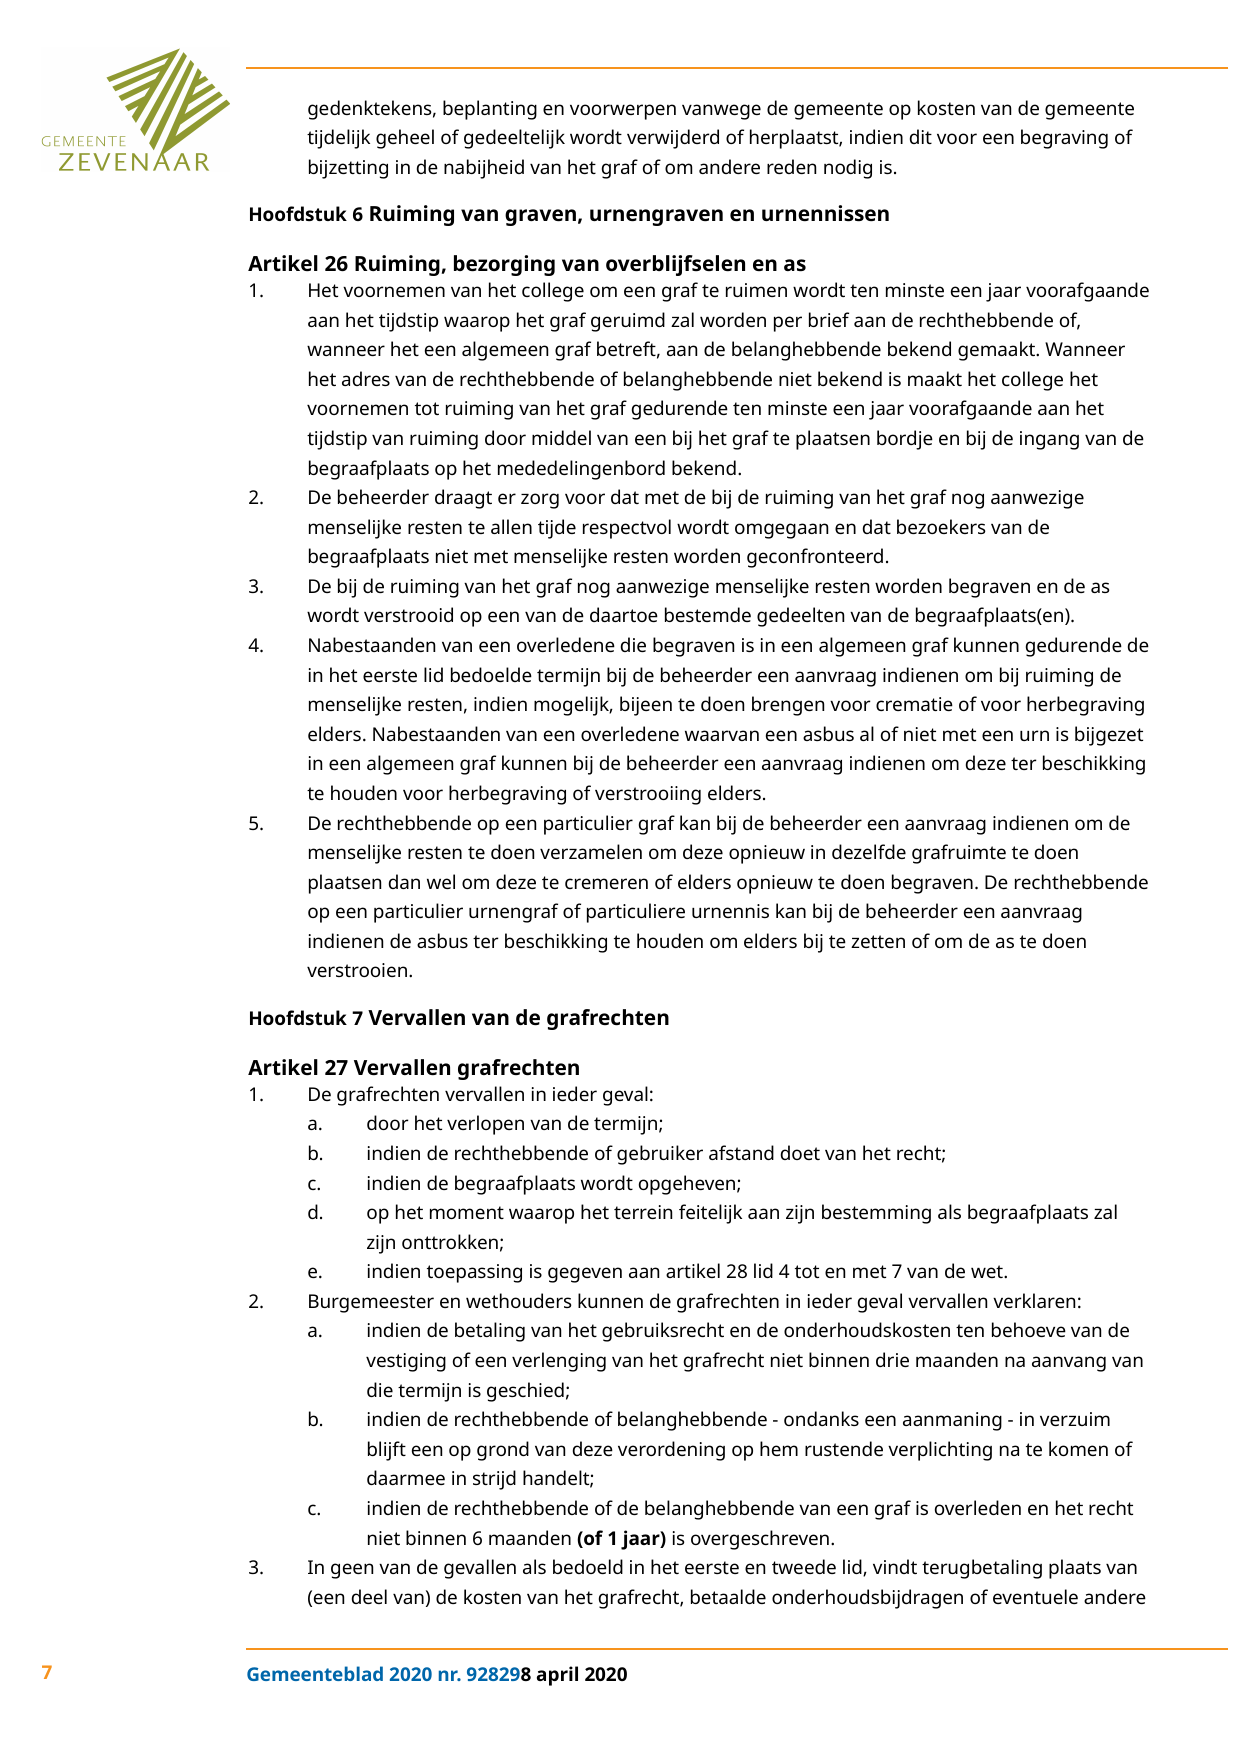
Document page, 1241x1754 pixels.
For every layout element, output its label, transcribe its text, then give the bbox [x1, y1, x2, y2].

text Artikel 26 Ruiming, bezorging van overblijfselen en as [248, 249, 1152, 277]
list De beheerder draagt er zorg voor dat met de bij de ruiming van het graf nog aanwezige menselijke resten te allen tijde respectvol wordt omgegaan en dat bezoekers van de begraafplaats niet met menselijke resten worden geconfronteerd. [248, 484, 1152, 569]
text Hoofdstuk 6 Ruiming van graven, urnengraven en urnennissen [248, 199, 1152, 228]
text Artikel 27 Vervallen grafrechten [248, 1053, 1152, 1081]
list indien de betaling van het gebruiksrecht en de onderhoudskosten ten behoeve van de vestiging of een verlenging van het grafrecht niet binnen drie maanden na aanvang van die termijn is geschied; [307, 1318, 1152, 1403]
list indien toepassing is gegeven aan artikel 28 lid 4 tot en met 7 van de wet. [307, 1258, 1152, 1284]
list op het moment waarop het terrein feitelijk aan zijn bestemming als begraafplaats zal zijn onttrokken; [307, 1199, 1152, 1255]
list indien de begraafplaats wordt opgeheven; [307, 1170, 1152, 1196]
list Burgemeester en wethouders kunnen de grafrechten in ieder geval vervallen verklaren: [248, 1288, 1152, 1314]
picture [41, 47, 231, 172]
list De bij de ruiming van het graf nog aanwezige menselijke resten worden begraven en de as wordt verstrooid op een van de daartoe bestemde gedeelten van de begraafplaats(en). [248, 573, 1152, 628]
list indien de rechthebbende of de belanghebbende van een graf is overleden en het recht niet binnen 6 maanden (of 1 jaar) is overgeschreven. [307, 1495, 1152, 1551]
list De rechthebbende op een particulier graf kan bij de beheerder een aanvraag indienen om de menselijke resten te doen verzamelen om deze opnieuw in dezelfde grafruimte te doen plaatsen dan wel om deze te cremeren of elders opnieuw te doen begraven. De rechthebbende op een particulier urnengraf of particuliere urnennis kan bij de beheerder een aanvraag indienen de asbus ter beschikking te houden om elders bij te zetten of om de as te doen verstrooien. [248, 810, 1152, 983]
list Het voornemen van het college om een graf te ruimen wordt ten minste een jaar voorafgaande aan het tijdstip waarop het graf geruimd zal worden per brief aan de rechthebbende of, wanneer het een algemeen graf betreft, aan de belanghebbende bekend gemaakt. Wanneer het adres van de rechthebbende of belanghebbende niet bekend is maakt het college het voornemen tot ruiming van het graf gedurende ten minste een jaar voorafgaande aan het tijdstip van ruiming door middel van een bij het graf te plaatsen bordje en bij de ingang van de begraafplaats op het mededelingenbord bekend. [248, 277, 1152, 481]
list In geen van de gevallen als bedoeld in het eerste en tweede lid, vindt terugbetaling plaats van (een deel van) de kosten van het grafrecht, betaalde onderhoudsbijdragen of eventuele andere [248, 1554, 1152, 1610]
list indien de rechthebbende of belanghebbende - ondanks een aanmaning - in verzuim blijft een op grond van deze verordening op hem rustende verplichting na te komen of daarmee in strijd handelt; [307, 1406, 1152, 1491]
text Hoofdstuk 7 Vervallen van de grafrechten [248, 1003, 1152, 1032]
list gedenktekens, beplanting en voorwerpen vanwege de gemeente op kosten van de gemeente tijdelijk geheel of gedeeltelijk wordt verwijderd of herplaatst, indien dit voor een begraving of bijzetting in de nabijheid van het graf of om andere reden nodig is. [248, 95, 1152, 180]
list De grafrechten vervallen in ieder geval: [248, 1081, 1152, 1107]
list indien de rechthebbende of gebruiker afstand doet van het recht; [307, 1140, 1152, 1166]
list Nabestaanden van een overledene die begraven is in een algemeen graf kunnen gedurende de in het eerste lid bedoelde termijn bij de beheerder een aanvraag indienen om bij ruiming de menselijke resten, indien mogelijk, bijeen te doen brengen voor crematie of voor herbegraving elders. Nabestaanden van een overledene waarvan een asbus al of niet met een urn is bijgezet in een algemeen graf kunnen bij de beheerder een aanvraag indienen om deze ter beschikking te houden voor herbegraving of verstrooiing elders. [248, 632, 1152, 806]
list door het verlopen van de termijn; [307, 1111, 1152, 1136]
